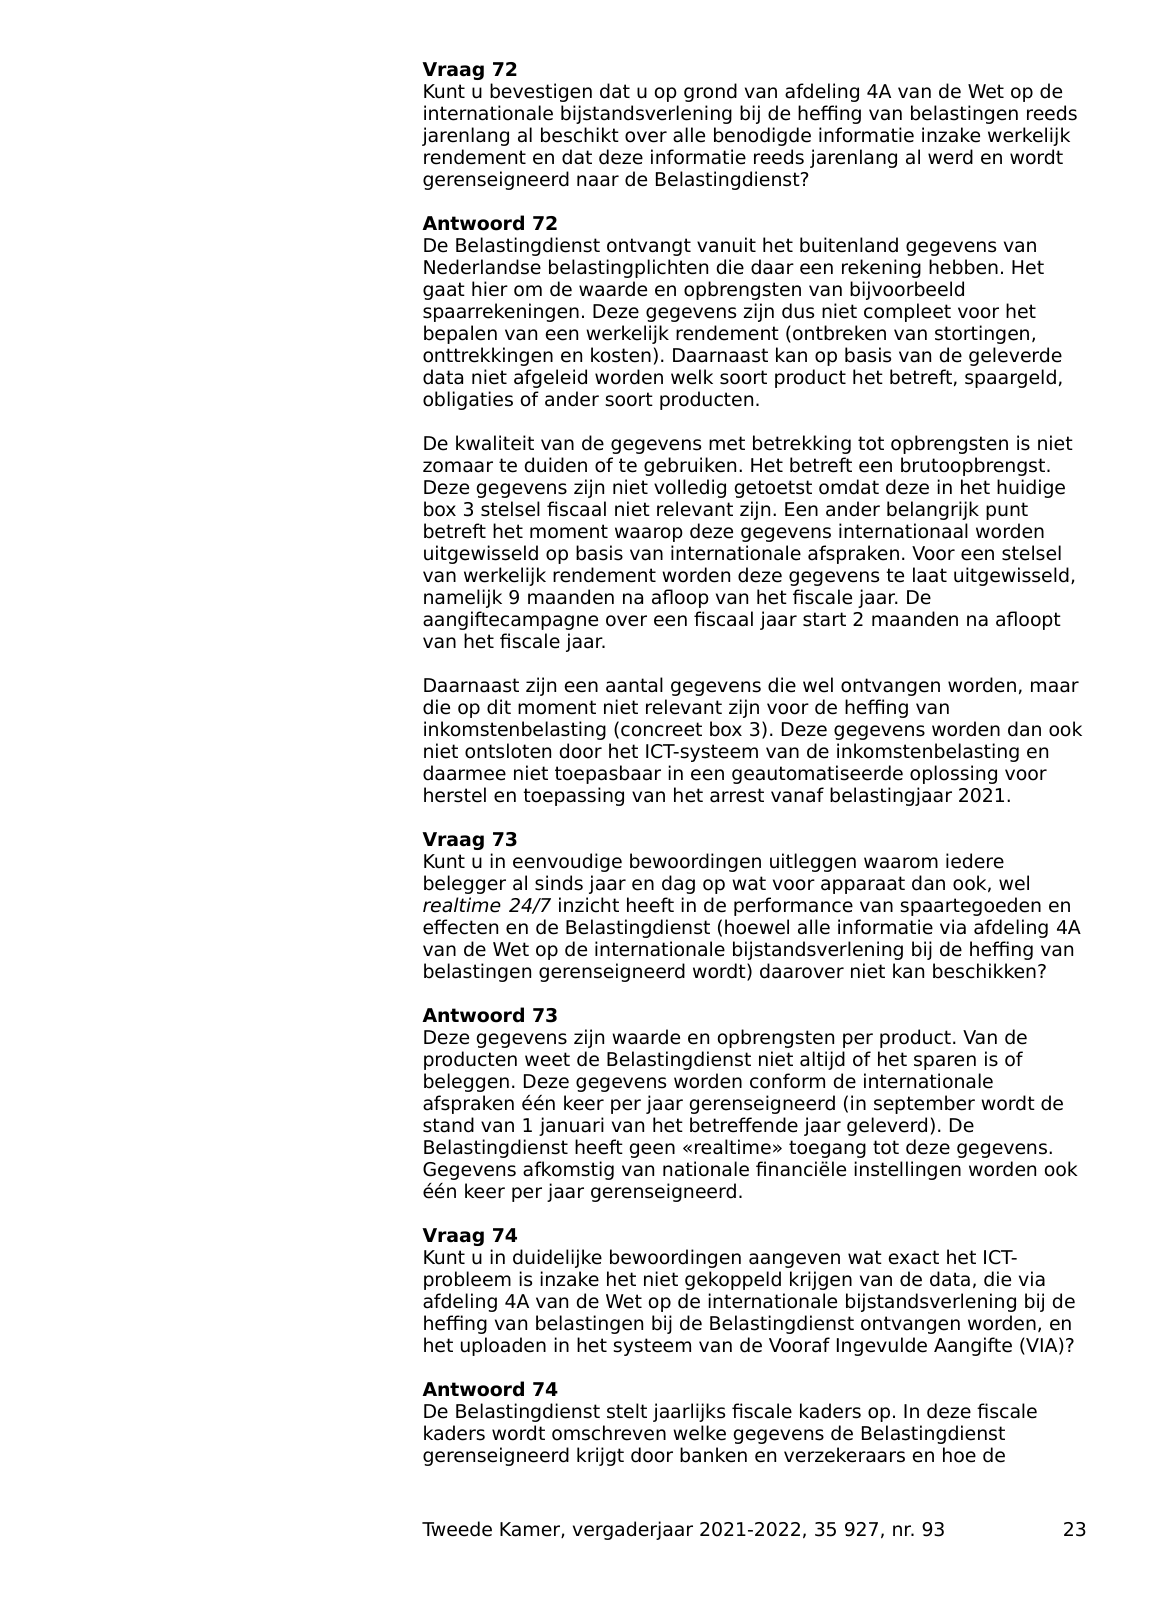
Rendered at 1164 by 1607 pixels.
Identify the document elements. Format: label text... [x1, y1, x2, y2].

text Kunt u bevestigen dat u op grond van afdeling 4A van de Wet op de internationale bijstandsverlening bij de heffing van belastingen reeds jarenlang al beschikt over alle benodigde informatie inzake werkelijk rendement en dat deze informatie reeds jarenlang al werd en wordt gerenseigneerd naar de Belastingdienst? [422, 81, 1087, 191]
subtitle Antwoord 74 [422, 1379, 1087, 1401]
text Kunt u in duidelijke bewoordingen aangeven wat exact het ICT-probleem is inzake het niet gekoppeld krijgen van de data, die via afdeling 4A van de Wet op de internationale bijstandsverlening bij de heffing van belastingen bij de Belastingdienst ontvangen worden, en het uploaden in het systeem van de Vooraf Ingevulde Aangifte (VIA)? [422, 1247, 1087, 1357]
subtitle Vraag 74 [422, 1225, 1087, 1247]
text Deze gegevens zijn waarde en opbrengsten per product. Van de producten weet de Belastingdienst niet altijd of het sparen is of beleggen. Deze gegevens worden conform de internationale afspraken één keer per jaar gerenseigneerd (in september wordt de stand van 1 januari van het betreffende jaar geleverd). De Belastingdienst heeft geen «realtime» toegang tot deze gegevens. Gegevens afkomstig van nationale financiële instellingen worden ook één keer per jaar gerenseigneerd. [422, 1027, 1087, 1203]
text De Belastingdienst stelt jaarlijks fiscale kaders op. In deze fiscale kaders wordt omschreven welke gegevens de Belastingdienst gerenseigneerd krijgt door banken en verzekeraars en hoe de [422, 1401, 1087, 1467]
text De Belastingdienst ontvangt vanuit het buitenland gegevens van Nederlandse belastingplichten die daar een rekening hebben. Het gaat hier om de waarde en opbrengsten van bijvoorbeeld spaarrekeningen. Deze gegevens zijn dus niet compleet voor het bepalen van een werkelijk rendement (ontbreken van stortingen, onttrekkingen en kosten). Daarnaast kan op basis van de geleverde data niet afgeleid worden welk soort product het betreft, spaargeld, obligaties of ander soort producten. [422, 235, 1087, 411]
subtitle Antwoord 72 [422, 213, 1087, 235]
text Kunt u in eenvoudige bewoordingen uitleggen waarom iedere belegger al sinds jaar en dag op wat voor apparaat dan ook, wel realtime 24/7 inzicht heeft in de performance van spaartegoeden en effecten en de Belastingdienst (hoewel alle informatie via afdeling 4A van de Wet op de internationale bijstandsverlening bij de heffing van belastingen gerenseigneerd wordt) daarover niet kan beschikken? [422, 851, 1087, 983]
text Daarnaast zijn een aantal gegevens die wel ontvangen worden, maar die op dit moment niet relevant zijn voor de heffing van inkomstenbelasting (concreet box 3). Deze gegevens worden dan ook niet ontsloten door het ICT-systeem van de inkomstenbelasting en daarmee niet toepasbaar in een geautomatiseerde oplossing voor herstel en toepassing van het arrest vanaf belastingjaar 2021. [422, 675, 1087, 807]
text De kwaliteit van de gegevens met betrekking tot opbrengsten is niet zomaar te duiden of te gebruiken. Het betreft een brutoopbrengst. Deze gegevens zijn niet volledig getoetst omdat deze in het huidige box 3 stelsel fiscaal niet relevant zijn. Een ander belangrijk punt betreft het moment waarop deze gegevens internationaal worden uitgewisseld op basis van internationale afspraken. Voor een stelsel van werkelijk rendement worden deze gegevens te laat uitgewisseld, namelijk 9 maanden na afloop van het fiscale jaar. De aangiftecampagne over een fiscaal jaar start 2 maanden na afloopt van het fiscale jaar. [422, 433, 1087, 653]
subtitle Vraag 72 [422, 59, 1087, 81]
subtitle Antwoord 73 [422, 1005, 1087, 1027]
subtitle Vraag 73 [422, 829, 1087, 851]
